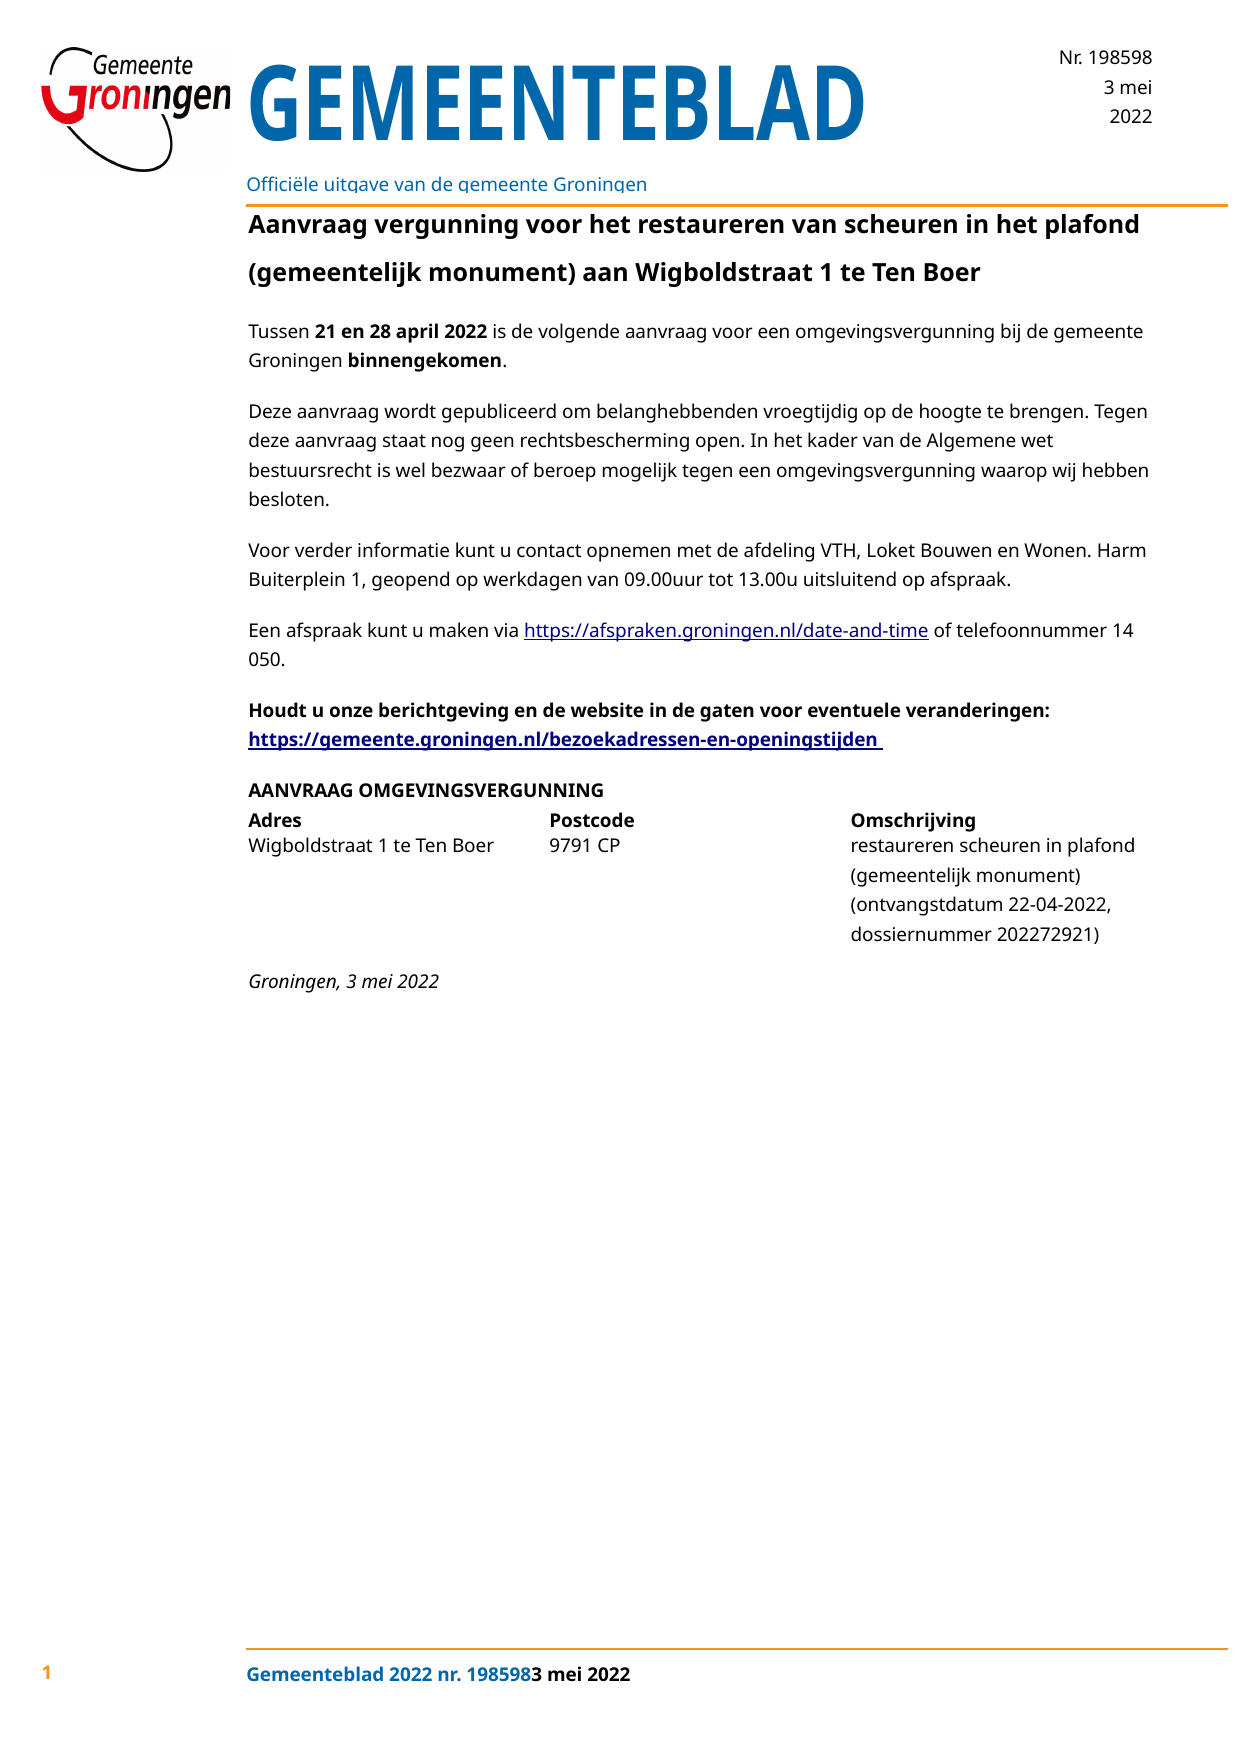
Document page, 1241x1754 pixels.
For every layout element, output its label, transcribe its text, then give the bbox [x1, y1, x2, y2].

table_cell restaureren scheuren in plafond (gemeentelijk monument) (ontvangstdatum 22-04-2022, dossiernummer 202272921) [850, 833, 1152, 947]
text Groningen, 3 mei 2022 [248, 968, 1152, 994]
table_header Omschrijving [850, 807, 1152, 832]
text Een afspraak kunt u maken via https://afspraken.groningen.nl/date-and-time of telefoonnummer 14 050. [248, 617, 1152, 672]
table_cell 9791 CP [549, 833, 850, 947]
text Deze aanvraag wordt gepubliceerd om belanghebbenden vroegtijdig op de hoogte te brengen. Tegen deze aanvraag staat nog geen rechtsbescherming open. In het kader van de Algemene wet bestuursrecht is wel bezwaar of beroep mogelijk tegen een omgevingsvergunning waarop wij hebben besloten. [248, 398, 1152, 512]
table_header Adres [248, 807, 549, 832]
text Houdt u onze berichtgeving en de website in de gaten voor eventuele veranderingen: https://gemeente.groningen.nl/bezoekadressen-en-openingstijden [248, 697, 1152, 752]
text Voor verder informatie kunt u contact opnemen met de afdeling VTH, Loket Bouwen en Wonen. Harm Buiterplein 1, geopend op werkdagen van 09.00uur tot 13.00u uitsluitend op afspraak. [248, 537, 1152, 592]
text Aanvraag vergunning voor het restaureren van scheuren in het plafond (gemeentelijk monument) aan Wigboldstraat 1 te Ten Boer [248, 207, 1152, 288]
text AANVRAAG OMGEVINGSVERGUNNING [248, 777, 1152, 803]
picture [41, 47, 231, 172]
table_cell Wigboldstraat 1 te Ten Boer [248, 833, 549, 947]
table_header Postcode [549, 807, 850, 832]
text Tussen 21 en 28 april 2022 is de volgende aanvraag voor een omgevingsvergunning bij de gemeente Groningen binnengekomen. [248, 318, 1152, 373]
